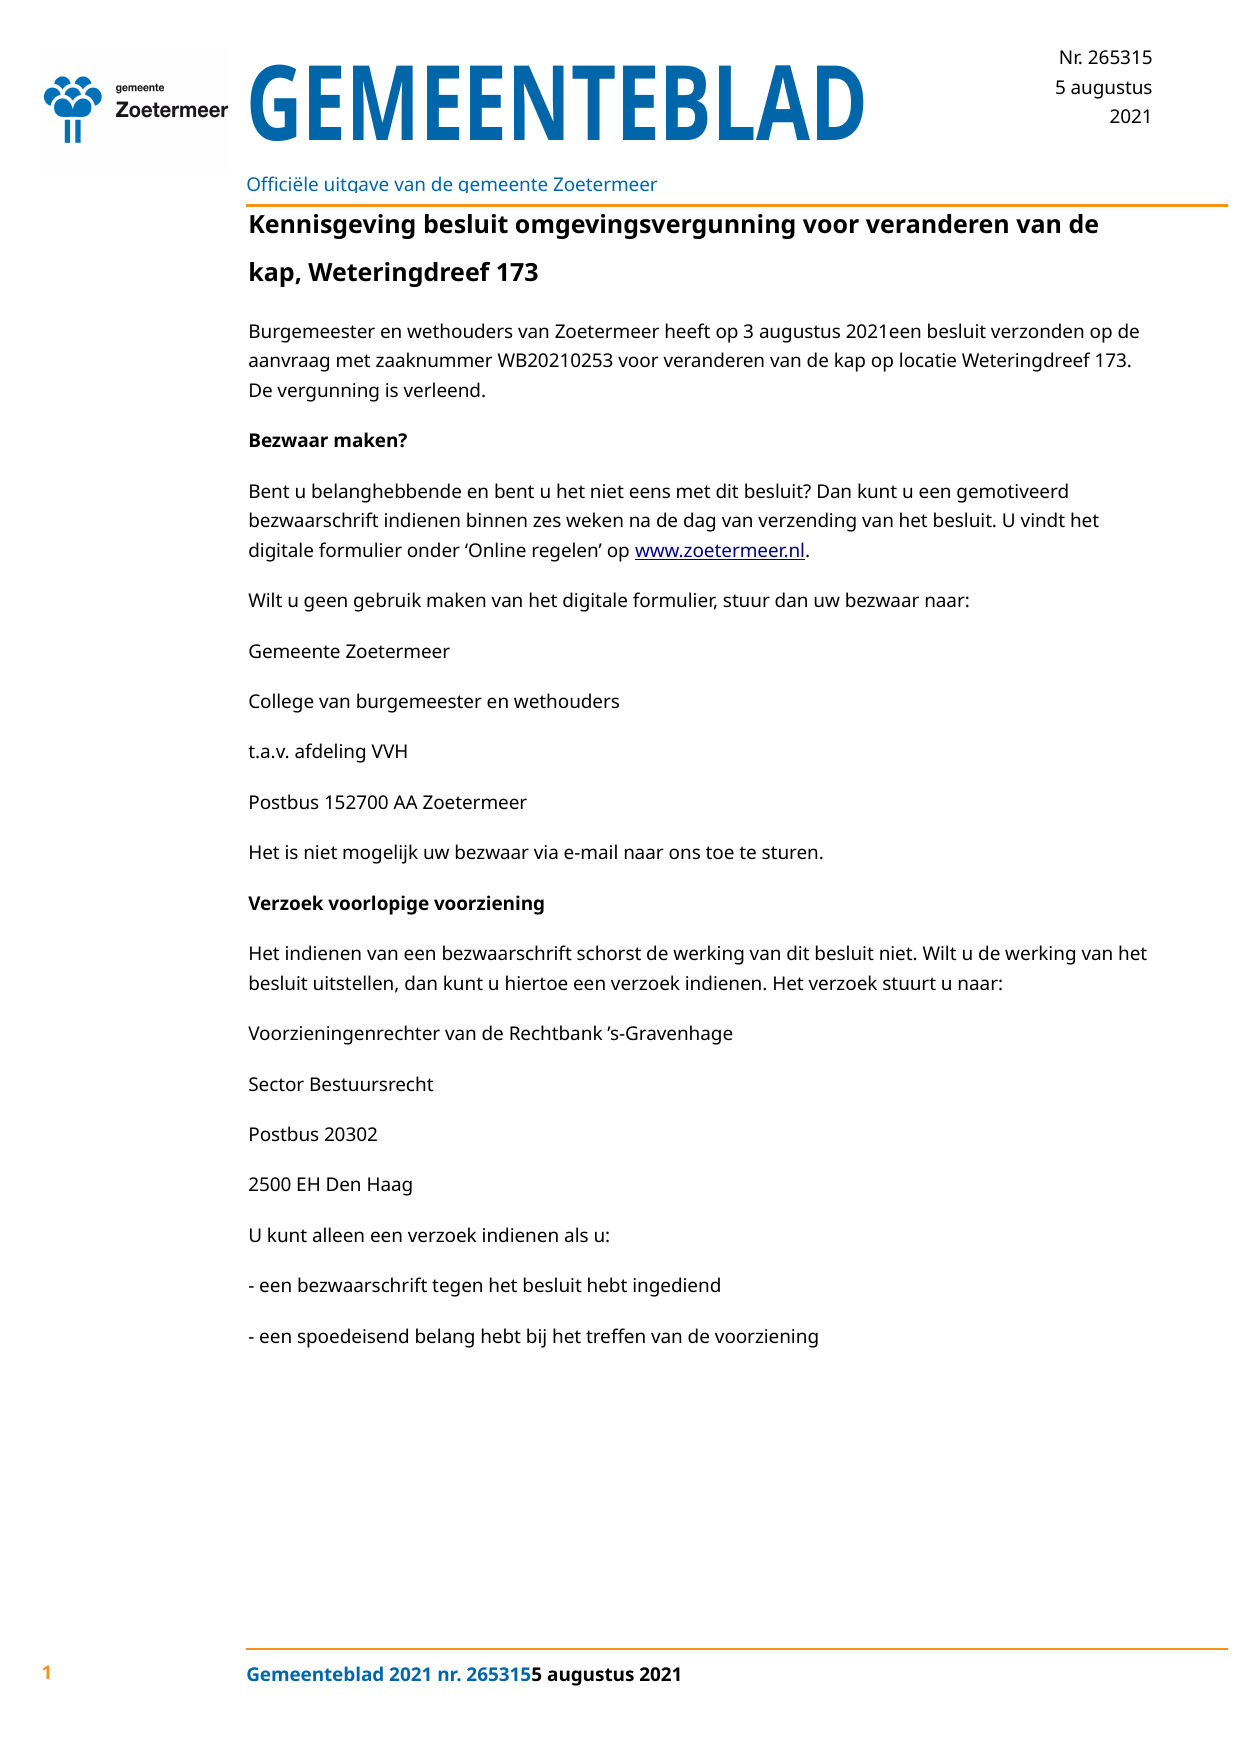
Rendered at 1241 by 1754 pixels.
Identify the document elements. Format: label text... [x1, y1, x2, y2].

text U kunt alleen een verzoek indienen als u: [248, 1222, 1152, 1248]
picture [41, 47, 231, 172]
text t.a.v. afdeling VVH [248, 739, 1152, 764]
text - een spoedeisend belang hebt bij het treffen van de voorziening [248, 1323, 1152, 1349]
text Kennisgeving besluit omgevingsvergunning voor veranderen van de kap, Weteringdreef 173 [248, 207, 1152, 288]
text Bent u belanghebbende en bent u het niet eens met dit besluit? Dan kunt u een gemotiveerd bezwaarschrift indienen binnen zes weken na de dag van verzending van het besluit. U vindt het digitale formulier onder ‘Online regelen’ op www.zoetermeer.nl. [248, 478, 1152, 563]
text Bezwaar maken? [248, 427, 1152, 453]
text Postbus 20302 [248, 1121, 1152, 1147]
text - een bezwaarschrift tegen het besluit hebt ingediend [248, 1272, 1152, 1298]
text Burgemeester en wethouders van Zoetermeer heeft op 3 augustus 2021een besluit verzonden op de aanvraag met zaaknummer WB20210253 voor veranderen van de kap op locatie Weteringdreef 173. De vergunning is verleend. [248, 318, 1152, 403]
text Het is niet mogelijk uw bezwaar via e-mail naar ons toe te sturen. [248, 839, 1152, 865]
text Verzoek voorlopige voorziening [248, 890, 1152, 916]
text Het indienen van een bezwaarschrift schorst de werking van dit besluit niet. Wilt u de werking van het besluit uitstellen, dan kunt u hiertoe een verzoek indienen. Het verzoek stuurt u naar: [248, 940, 1152, 996]
text Wilt u geen gebruik maken van het digitale formulier, stuur dan uw bezwaar naar: [248, 587, 1152, 613]
text 2500 EH Den Haag [248, 1172, 1152, 1197]
text Voorzieningenrechter van de Rechtbank ’s-Gravenhage [248, 1020, 1152, 1046]
text Gemeente Zoetermeer [248, 638, 1152, 664]
text Postbus 152700 AA Zoetermeer [248, 789, 1152, 815]
text College van burgemeester en wethouders [248, 688, 1152, 714]
text Sector Bestuursrecht [248, 1071, 1152, 1097]
